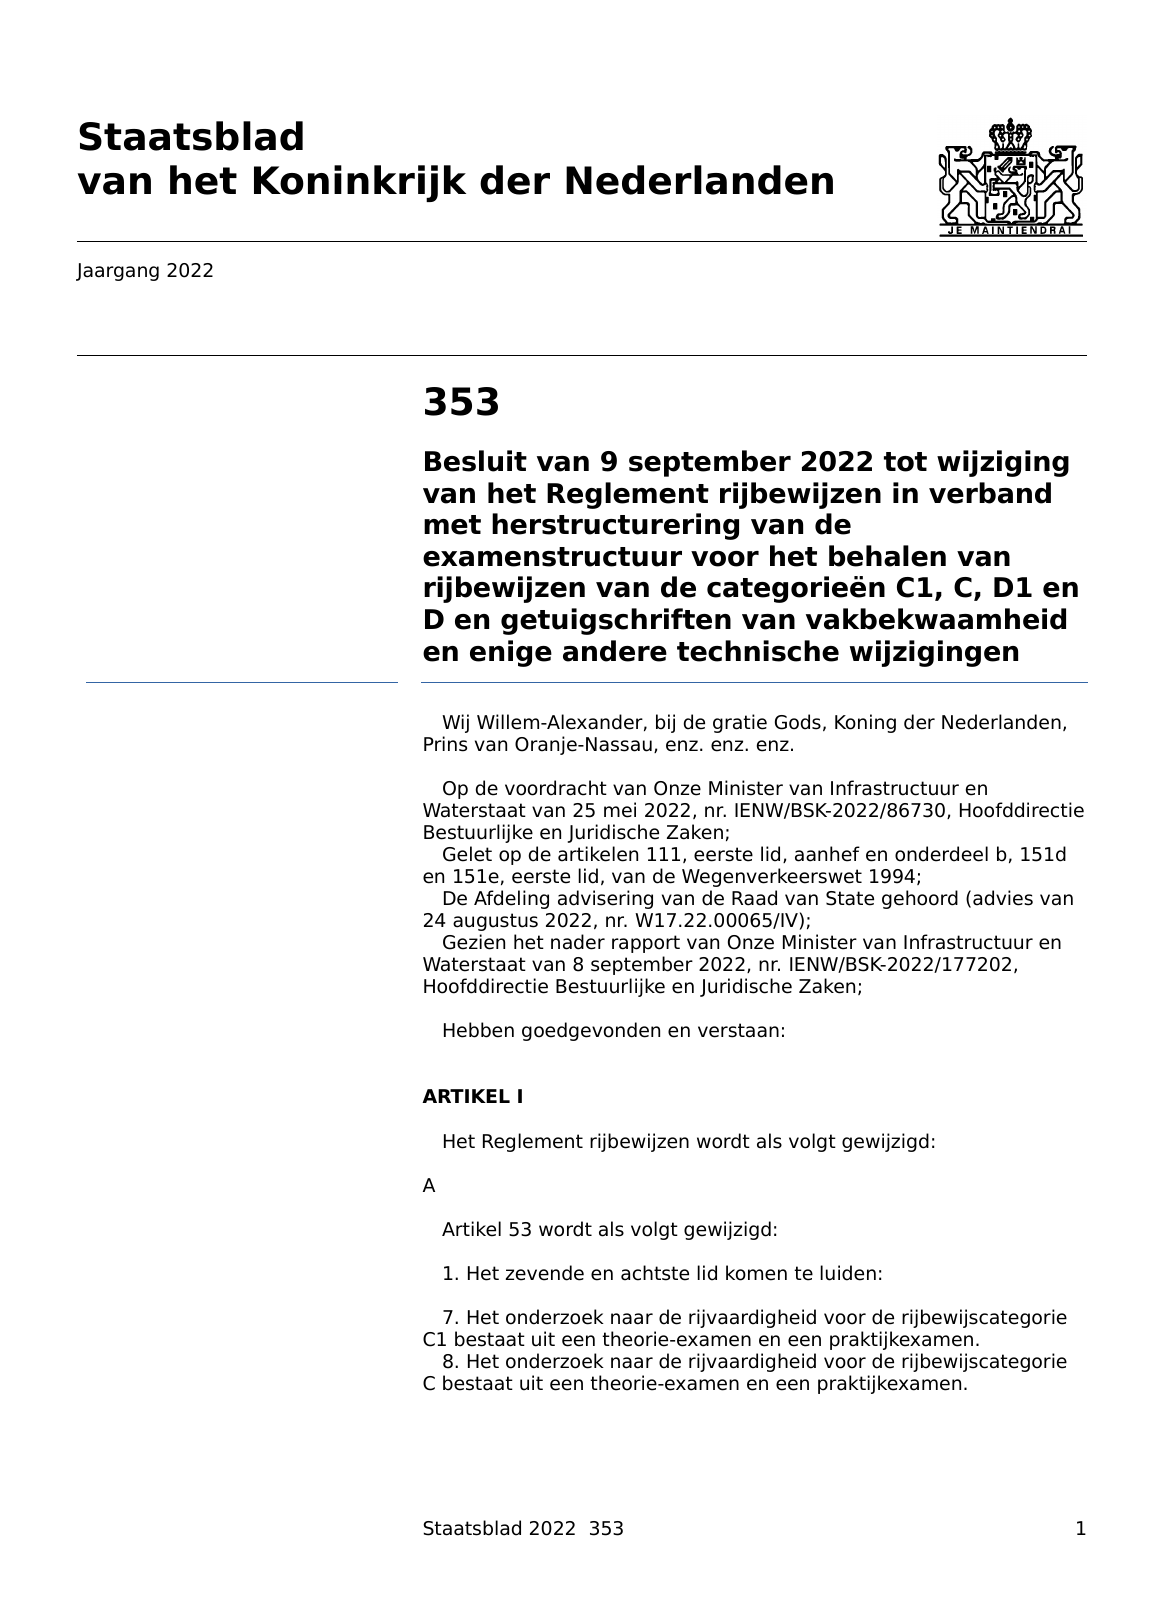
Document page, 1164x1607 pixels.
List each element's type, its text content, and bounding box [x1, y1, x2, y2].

picture [936, 115, 1087, 240]
text Besluit van 9 september 2022 tot wijziging van het Reglement rijbewijzen in verband met herstructurering van de examenstructuur voor het behalen van rijbewijzen van de categorieën C1, C, D1 en D en getuigschriften van vakbekwaamheid en enige andere technische wijzigingen [422, 447, 1087, 667]
subtitle ARTIKEL I [422, 1086, 1087, 1108]
table_header Staatsblad van het Koninkrijk der Nederlanden [77, 100, 886, 241]
text A [422, 1175, 1087, 1197]
text Artikel 53 wordt als volgt gewijzigd: [422, 1219, 1087, 1241]
text 8. Het onderzoek naar de rijvaardigheid voor de rijbewijscategorie C bestaat uit een theorie-examen en een praktijkexamen. [422, 1351, 1087, 1395]
subtitle 353 [422, 381, 1087, 424]
table_header [886, 100, 1087, 241]
text Hebben goedgevonden en verstaan: [422, 1020, 1087, 1042]
table_cell Jaargang 2022 [77, 242, 1087, 355]
text Op de voordracht van Onze Minister van Infrastructuur en Waterstaat van 25 mei 2022, nr. IENW/BSK-2022/86730, Hoofddirectie Bestuurlijke en Juridische Zaken; [422, 778, 1087, 844]
text 7. Het onderzoek naar de rijvaardigheid voor de rijbewijscategorie C1 bestaat uit een theorie-examen en een praktijkexamen. [422, 1307, 1087, 1351]
text Gezien het nader rapport van Onze Minister van Infrastructuur en Waterstaat van 8 september 2022, nr. IENW/BSK-2022/177202, Hoofddirectie Bestuurlijke en Juridische Zaken; [422, 932, 1087, 998]
text Wij Willem-Alexander, bij de gratie Gods, Koning der Nederlanden, Prins van Oranje-Nassau, enz. enz. enz. [422, 712, 1087, 756]
text De Afdeling advisering van de Raad van State gehoord (advies van 24 augustus 2022, nr. W17.22.00065/IV); [422, 888, 1087, 932]
text 1. Het zevende en achtste lid komen te luiden: [422, 1263, 1087, 1285]
text Gelet op de artikelen 111, eerste lid, aanhef en onderdeel b, 151d en 151e, eerste lid, van de Wegenverkeerswet 1994; [422, 844, 1087, 888]
text Het Reglement rijbewijzen wordt als volgt gewijzigd: [422, 1131, 1087, 1152]
